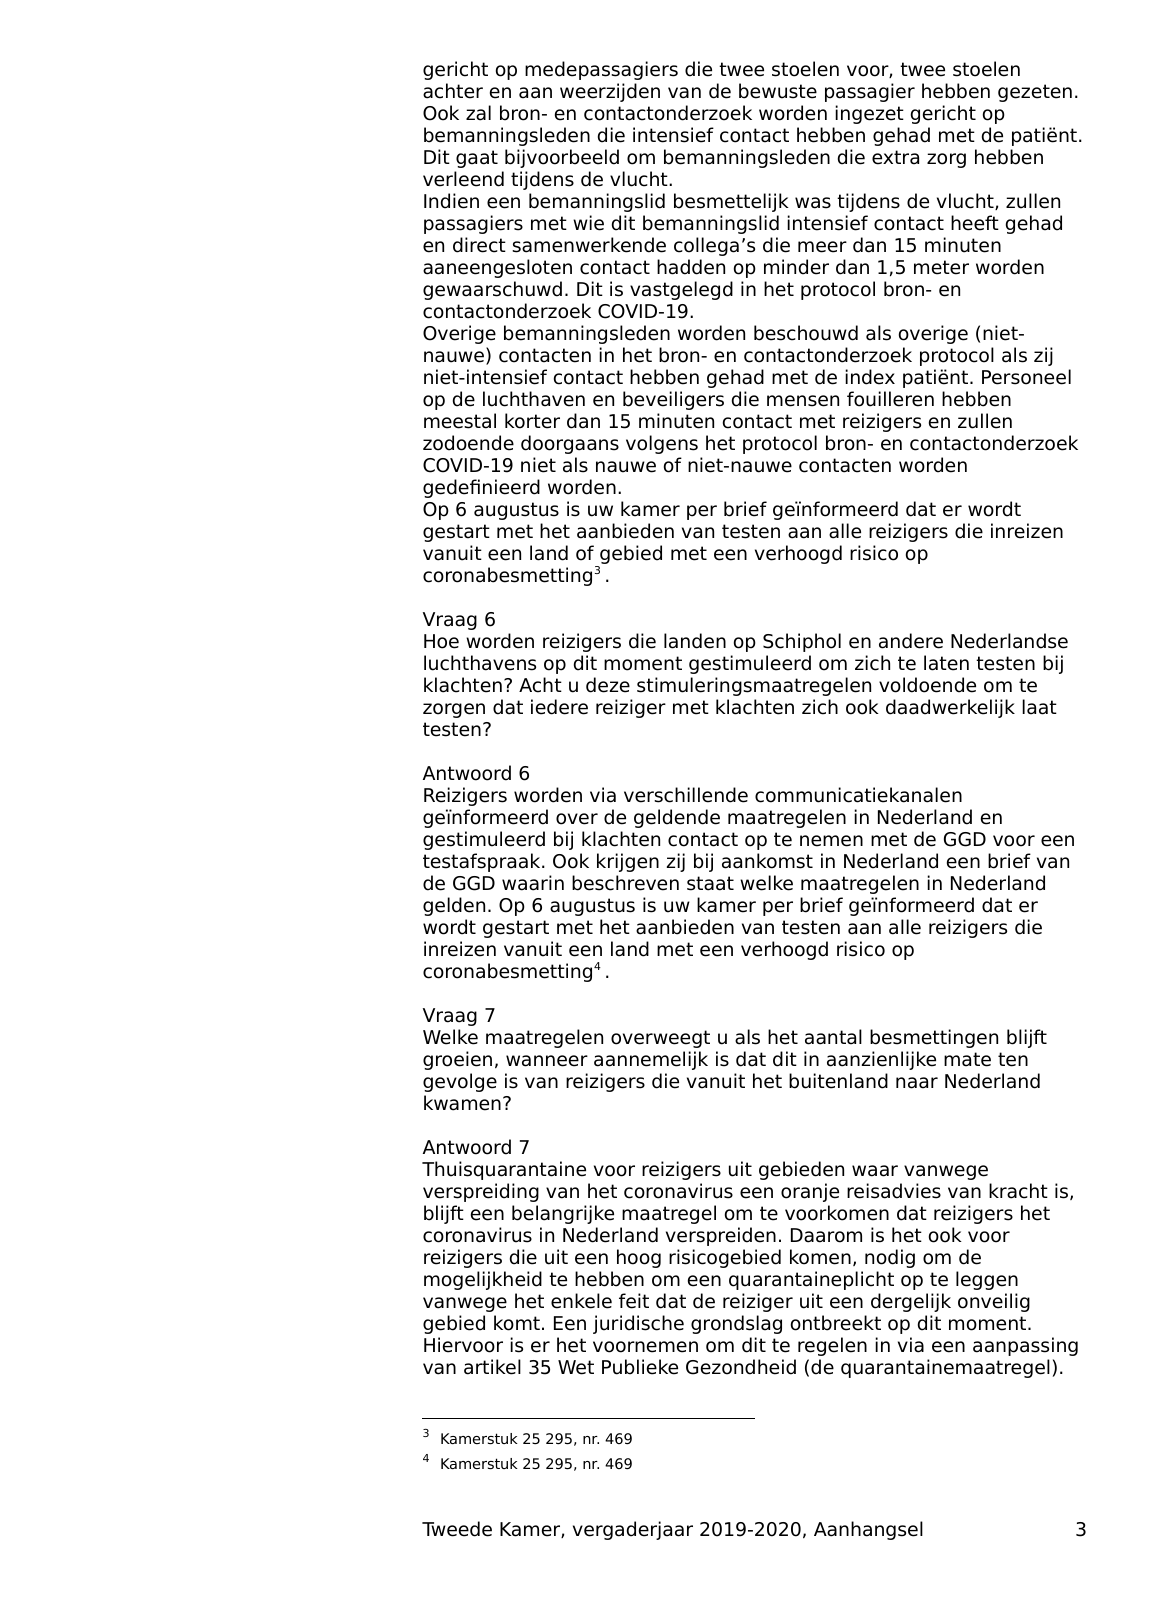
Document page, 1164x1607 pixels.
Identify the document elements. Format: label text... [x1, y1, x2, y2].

text Thuisquarantaine voor reizigers uit gebieden waar vanwege verspreiding van het coronavirus een oranje reisadvies van kracht is, blijft een belangrijke maatregel om te voorkomen dat reizigers het coronavirus in Nederland verspreiden. Daarom is het ook voor reizigers die uit een hoog risicogebied komen, nodig om de mogelijkheid te hebben om een quarantaineplicht op te leggen vanwege het enkele feit dat de reiziger uit een dergelijk onveilig gebied komt. Een juridische grondslag ontbreekt op dit moment. Hiervoor is er het voornemen om dit te regelen in via een aanpassing van artikel 35 Wet Publieke Gezondheid (de quarantainemaatregel). [422, 1159, 1087, 1379]
text Reizigers worden via verschillende communicatiekanalen geïnformeerd over de geldende maatregelen in Nederland en gestimuleerd bij klachten contact op te nemen met de GGD voor een testafspraak. Ook krijgen zij bij aankomst in Nederland een brief van de GGD waarin beschreven staat welke maatregelen in Nederland gelden. Op 6 augustus is uw kamer per brief geïnformeerd dat er wordt gestart met het aanbieden van testen aan alle reizigers die inreizen vanuit een land met een verhoogd risico op coronabesmetting. [422, 785, 1087, 983]
text Hoe worden reizigers die landen op Schiphol en andere Nederlandse luchthavens op dit moment gestimuleerd om zich te laten testen bij klachten? Acht u deze stimuleringsmaatregelen voldoende om te zorgen dat iedere reiziger met klachten zich ook daadwerkelijk laat testen? [422, 631, 1087, 741]
text gericht op medepassagiers die twee stoelen voor, twee stoelen achter en aan weerzijden van de bewuste passagier hebben gezeten. Ook zal bron- en contactonderzoek worden ingezet gericht op bemanningsleden die intensief contact hebben gehad met de patiënt. Dit gaat bijvoorbeeld om bemanningsleden die extra zorg hebben verleend tijdens de vlucht. [422, 59, 1087, 191]
text Vraag 6 [422, 609, 1087, 631]
text Vraag 7 [422, 1005, 1087, 1027]
text Kamerstuk 25 295, nr. 469 [422, 1427, 1087, 1449]
text Antwoord 6 [422, 763, 1087, 785]
text Op 6 augustus is uw kamer per brief geïnformeerd dat er wordt gestart met het aanbieden van testen aan alle reizigers die inreizen vanuit een land of gebied met een verhoogd risico op coronabesmetting. [422, 499, 1087, 587]
text Indien een bemanningslid besmettelijk was tijdens de vlucht, zullen passagiers met wie dit bemanningslid intensief contact heeft gehad en direct samenwerkende collega’s die meer dan 15 minuten aaneengesloten contact hadden op minder dan 1,5 meter worden gewaarschuwd. Dit is vastgelegd in het protocol bron- en contactonderzoek COVID-19. [422, 191, 1087, 323]
text Overige bemanningsleden worden beschouwd als overige (niet-nauwe) contacten in het bron- en contactonderzoek protocol als zij niet-intensief contact hebben gehad met de index patiënt. Personeel op de luchthaven en beveiligers die mensen fouilleren hebben meestal korter dan 15 minuten contact met reizigers en zullen zodoende doorgaans volgens het protocol bron- en contactonderzoek COVID-19 niet als nauwe of niet-nauwe contacten worden gedefinieerd worden. [422, 323, 1087, 499]
text Antwoord 7 [422, 1137, 1087, 1159]
text Welke maatregelen overweegt u als het aantal besmettingen blijft groeien, wanneer aannemelijk is dat dit in aanzienlijke mate ten gevolge is van reizigers die vanuit het buitenland naar Nederland kwamen? [422, 1027, 1087, 1115]
text Kamerstuk 25 295, nr. 469 [422, 1452, 1087, 1474]
